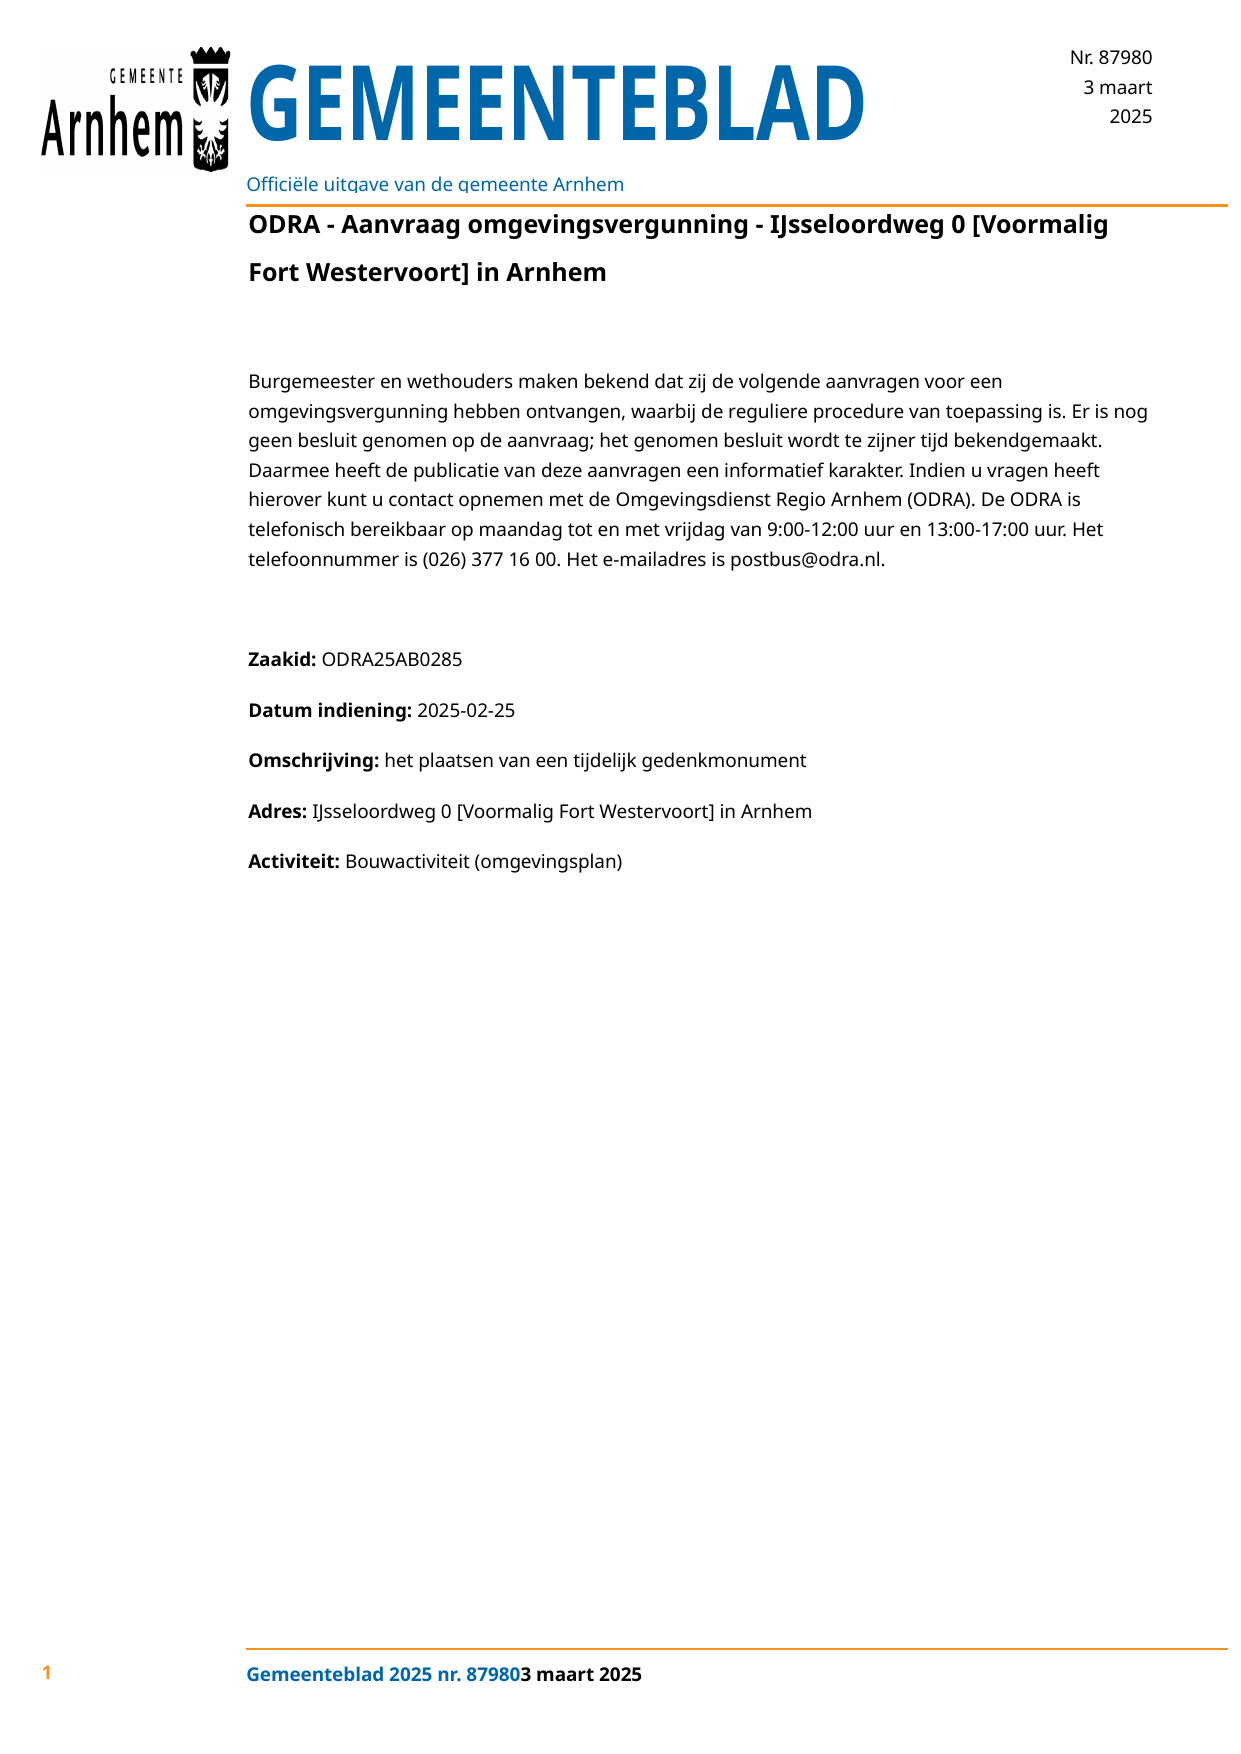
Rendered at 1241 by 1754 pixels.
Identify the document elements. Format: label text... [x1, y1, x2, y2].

picture [41, 47, 231, 172]
text Burgemeester en wethouders maken bekend dat zij de volgende aanvragen voor een omgevingsvergunning hebben ontvangen, waarbij de reguliere procedure van toepassing is. Er is nog geen besluit genomen op de aanvraag; het genomen besluit wordt te zijner tijd bekendgemaakt. Daarmee heeft de publicatie van deze aanvragen een informatief karakter. Indien u vragen heeft hierover kunt u contact opnemen met de Omgevingsdienst Regio Arnhem (ODRA). De ODRA is telefonisch bereikbaar op maandag tot en met vrijdag van 9:00-12:00 uur en 13:00-17:00 uur. Het telefoonnummer is (026) 377 16 00. Het e-mailadres is postbus@odra.nl. [248, 368, 1152, 572]
text ODRA - Aanvraag omgevingsvergunning - IJsseloordweg 0 [Voormalig Fort Westervoort] in Arnhem [248, 207, 1152, 288]
text Adres: IJsseloordweg 0 [Voormalig Fort Westervoort] in Arnhem [248, 798, 1152, 824]
text Omschrijving: het plaatsen van een tijdelijk gedenkmonument [248, 747, 1152, 773]
text Zaakid: ODRA25AB0285 [248, 647, 1152, 672]
text Activiteit: Bouwactiviteit (omgevingsplan) [248, 848, 1152, 874]
text Datum indiening: 2025-02-25 [248, 697, 1152, 723]
